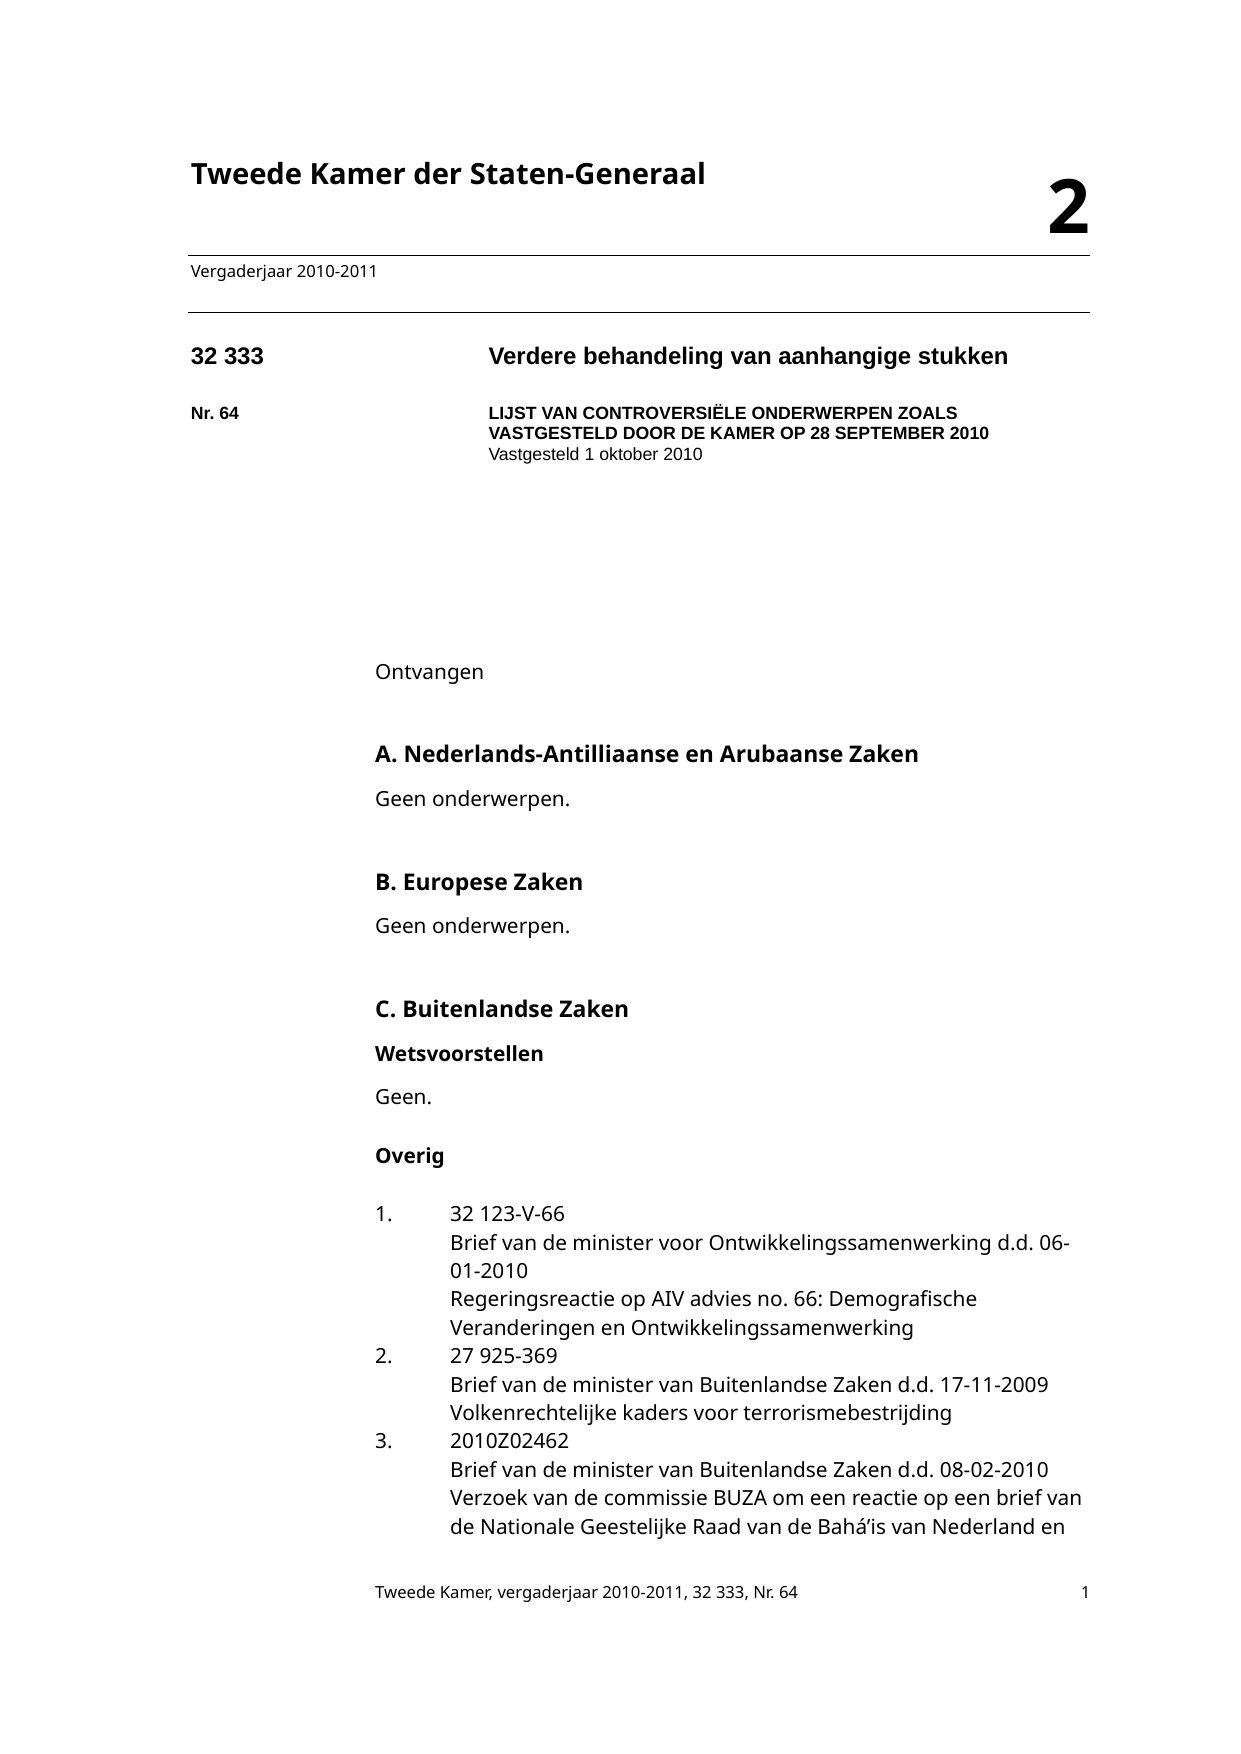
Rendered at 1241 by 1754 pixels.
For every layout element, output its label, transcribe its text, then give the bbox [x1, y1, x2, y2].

subtitle A. Nederlands-Antilliaanse en Arubaanse Zaken [375, 738, 1090, 769]
table_cell [485, 313, 1090, 339]
list Verzoek van de commissie BUZA om een reactie op een brief van de Nationale Geestelijke Raad van de Bahá’is van Nederland en [375, 1483, 1090, 1540]
list Volkenrechtelijke kaders voor terrorismebestrijding [375, 1398, 1090, 1427]
subtitle C. Buitenlandse Zaken [375, 993, 1090, 1024]
table_cell Verdere behandeling van aanhangige stukken [485, 339, 1090, 399]
text Geen. [375, 1082, 1090, 1111]
subtitle B. Europese Zaken [375, 865, 1090, 897]
list Regeringsreactie op AIV advies no. 66: Demografische Veranderingen en Ontwikkelingssamenwerking [375, 1284, 1090, 1341]
table_cell [485, 256, 1090, 312]
text Overig [375, 1141, 1090, 1169]
text Wetsvoorstellen [375, 1039, 1090, 1067]
list Brief van de minister van Buitenlandse Zaken d.d. 08-02-2010 [375, 1455, 1090, 1483]
text Geen onderwerpen. [375, 912, 1090, 940]
text Geen onderwerpen. [375, 784, 1090, 813]
list 32 123-V-66 [375, 1199, 1090, 1228]
table_cell LIJST VAN CONTROVERSIËLE ONDERWERPEN ZOALS VASTGESTELD DOOR DE KAMER OP 28 SEPTEMBER 2010 Vastgesteld 1 oktober 2010 [485, 399, 1090, 539]
table_header 2 [910, 150, 1090, 255]
list 2010Z02462 [375, 1427, 1090, 1455]
table_cell [188, 313, 485, 339]
table_cell 32 333 [188, 339, 485, 399]
table_cell Vergaderjaar 2010-2011 [188, 256, 485, 312]
table_header Tweede Kamer der Staten-Generaal [188, 150, 909, 255]
text Ontvangen [375, 657, 1090, 686]
list Brief van de minister voor Ontwikkelingssamenwerking d.d. 06-01-2010 [375, 1228, 1090, 1284]
list 27 925-369 [375, 1341, 1090, 1370]
list Brief van de minister van Buitenlandse Zaken d.d. 17-11-2009 [375, 1370, 1090, 1398]
table_cell Nr. 64 [188, 399, 485, 539]
